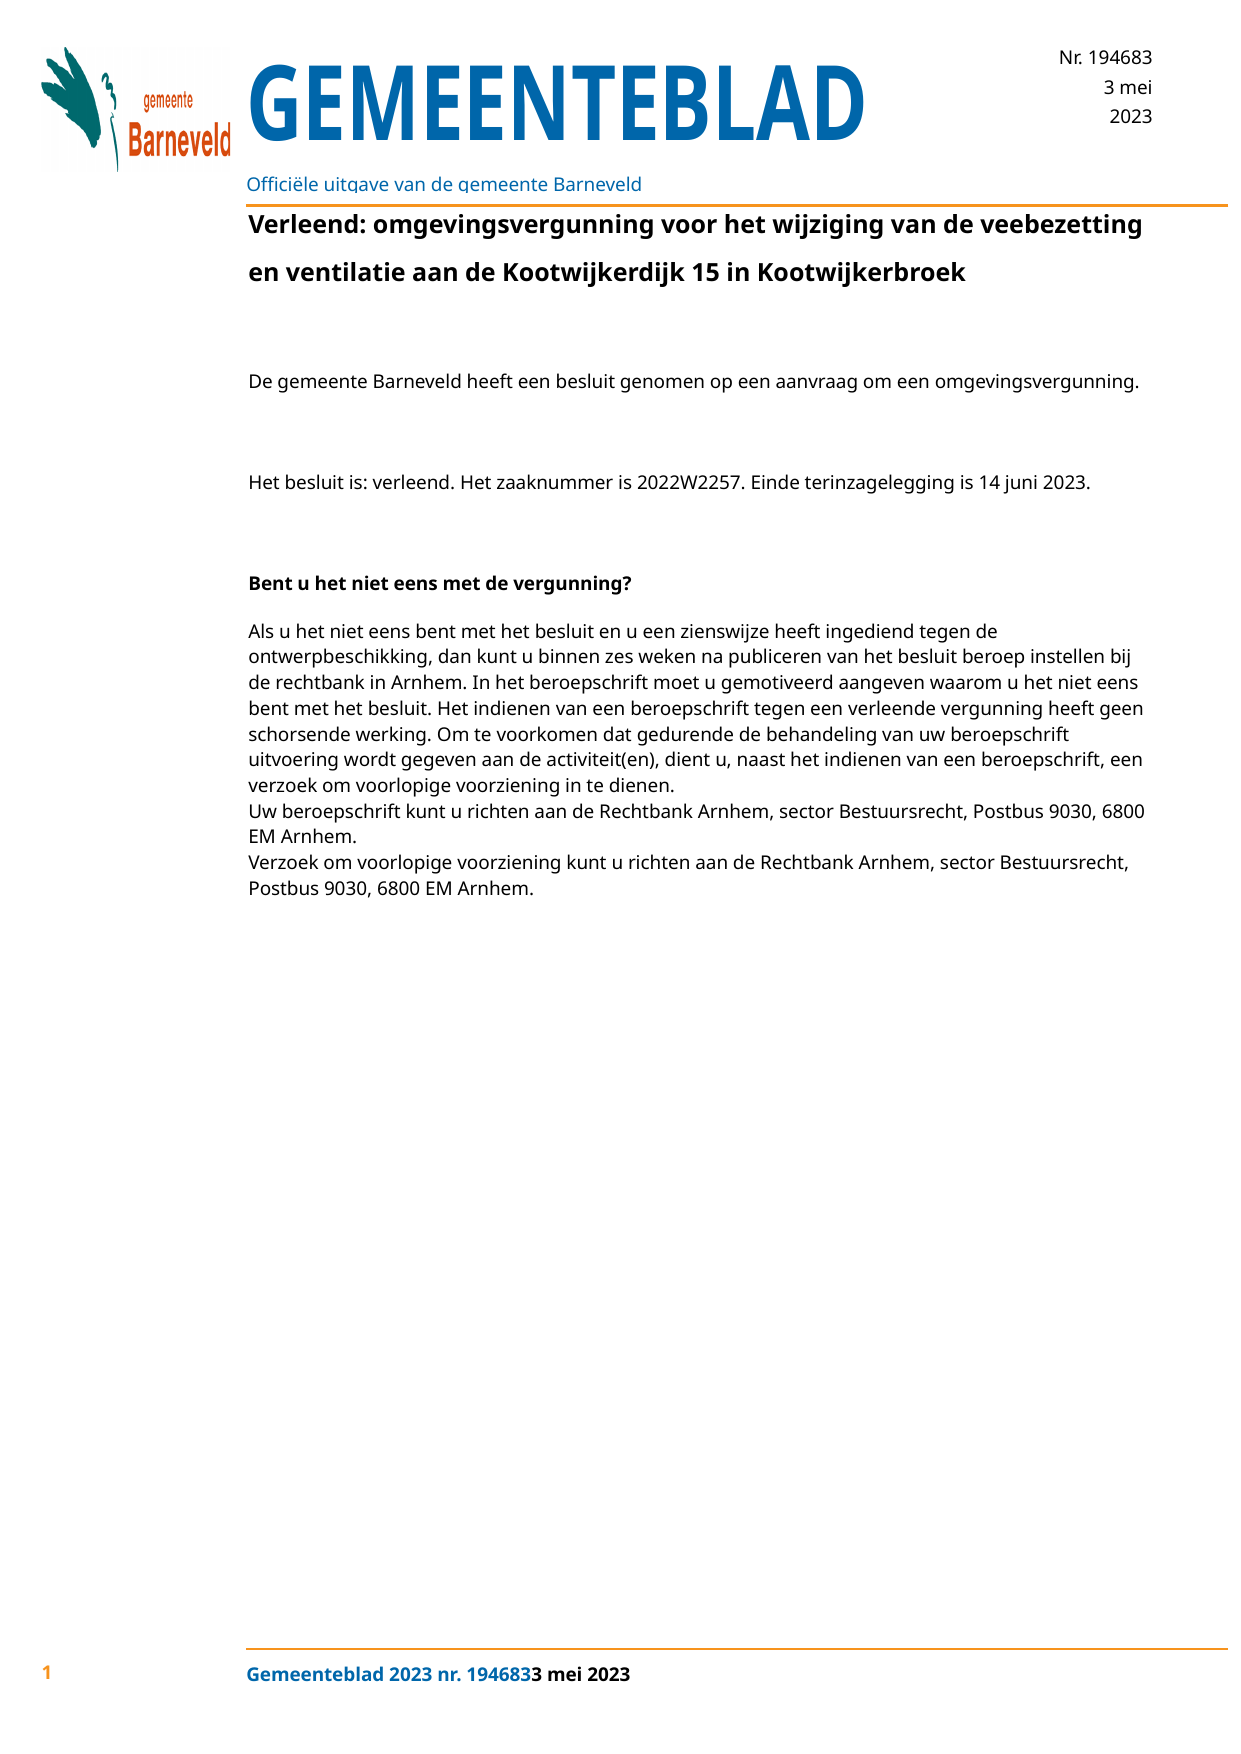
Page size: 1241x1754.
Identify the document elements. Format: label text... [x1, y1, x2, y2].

text Uw beroepschrift kunt u richten aan de Rechtbank Arnhem, sector Bestuursrecht, Postbus 9030, 6800 EM Arnhem. [248, 798, 1152, 849]
text Verleend: omgevingsvergunning voor het wijziging van de veebezetting en ventilatie aan de Kootwijkerdijk 15 in Kootwijkerbroek [248, 207, 1152, 288]
picture [41, 47, 231, 172]
text Als u het niet eens bent met het besluit en u een zienswijze heeft ingediend tegen de ontwerpbeschikking, dan kunt u binnen zes weken na publiceren van het besluit beroep instellen bij de rechtbank in Arnhem. In het beroepschrift moet u gemotiveerd aangeven waarom u het niet eens bent met het besluit. Het indienen van een beroepschrift tegen een verleende vergunning heeft geen schorsende werking. Om te voorkomen dat gedurende de behandeling van uw beroepschrift uitvoering wordt gegeven aan de activiteit(en), dient u, naast het indienen van een beroepschrift, een verzoek om voorlopige voorziening in te dienen. [248, 618, 1152, 798]
text Bent u het niet eens met de vergunning? [248, 570, 1152, 596]
text Het besluit is: verleend. Het zaaknummer is 2022W2257. Einde terinzagelegging is 14 juni 2023. [248, 469, 1152, 495]
text Verzoek om voorlopige voorziening kunt u richten aan de Rechtbank Arnhem, sector Bestuursrecht, Postbus 9030, 6800 EM Arnhem. [248, 849, 1152, 901]
text De gemeente Barneveld heeft een besluit genomen op een aanvraag om een omgevingsvergunning. [248, 368, 1152, 394]
